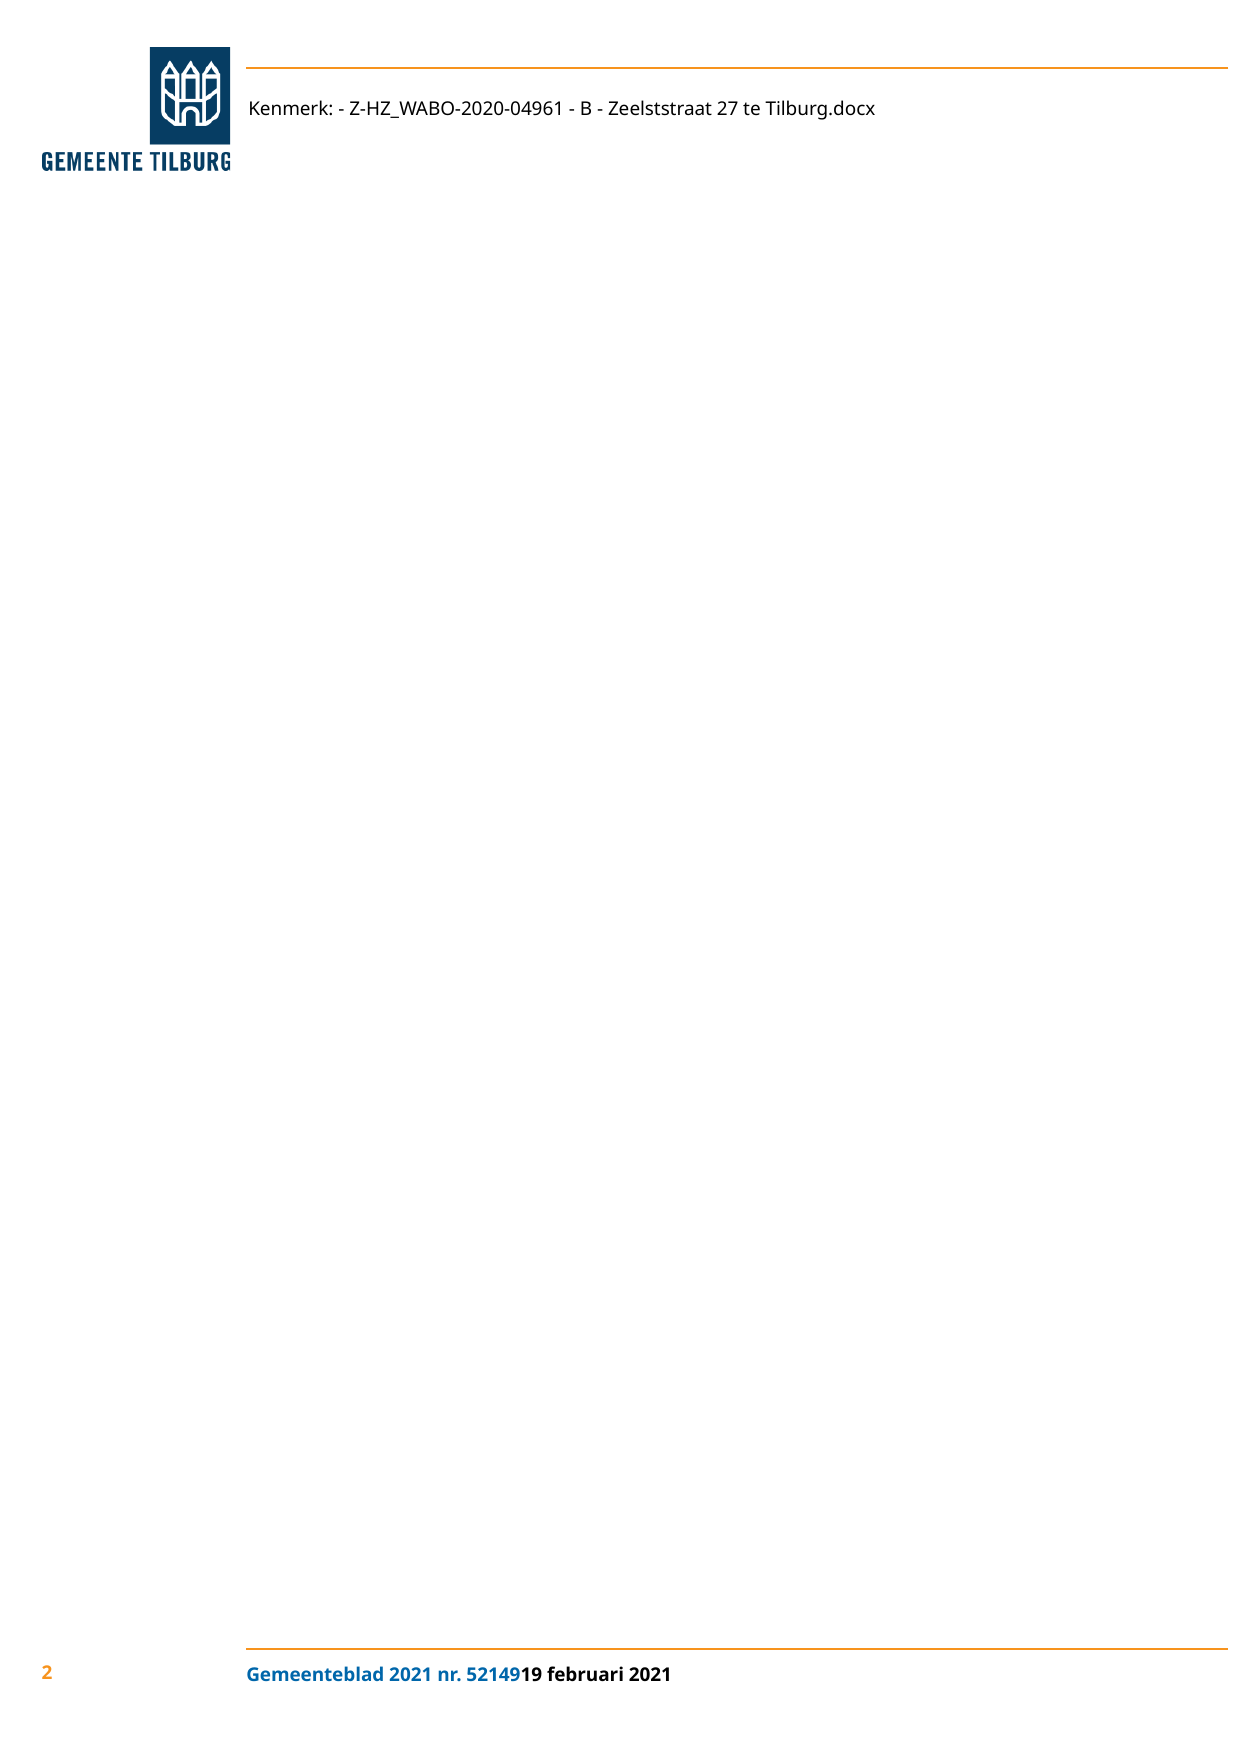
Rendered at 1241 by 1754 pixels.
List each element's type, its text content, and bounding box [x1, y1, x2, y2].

picture [41, 47, 231, 172]
text Kenmerk: - Z-HZ_WABO-2020-04961 - B - Zeelststraat 27 te Tilburg.docx [248, 95, 1152, 121]
